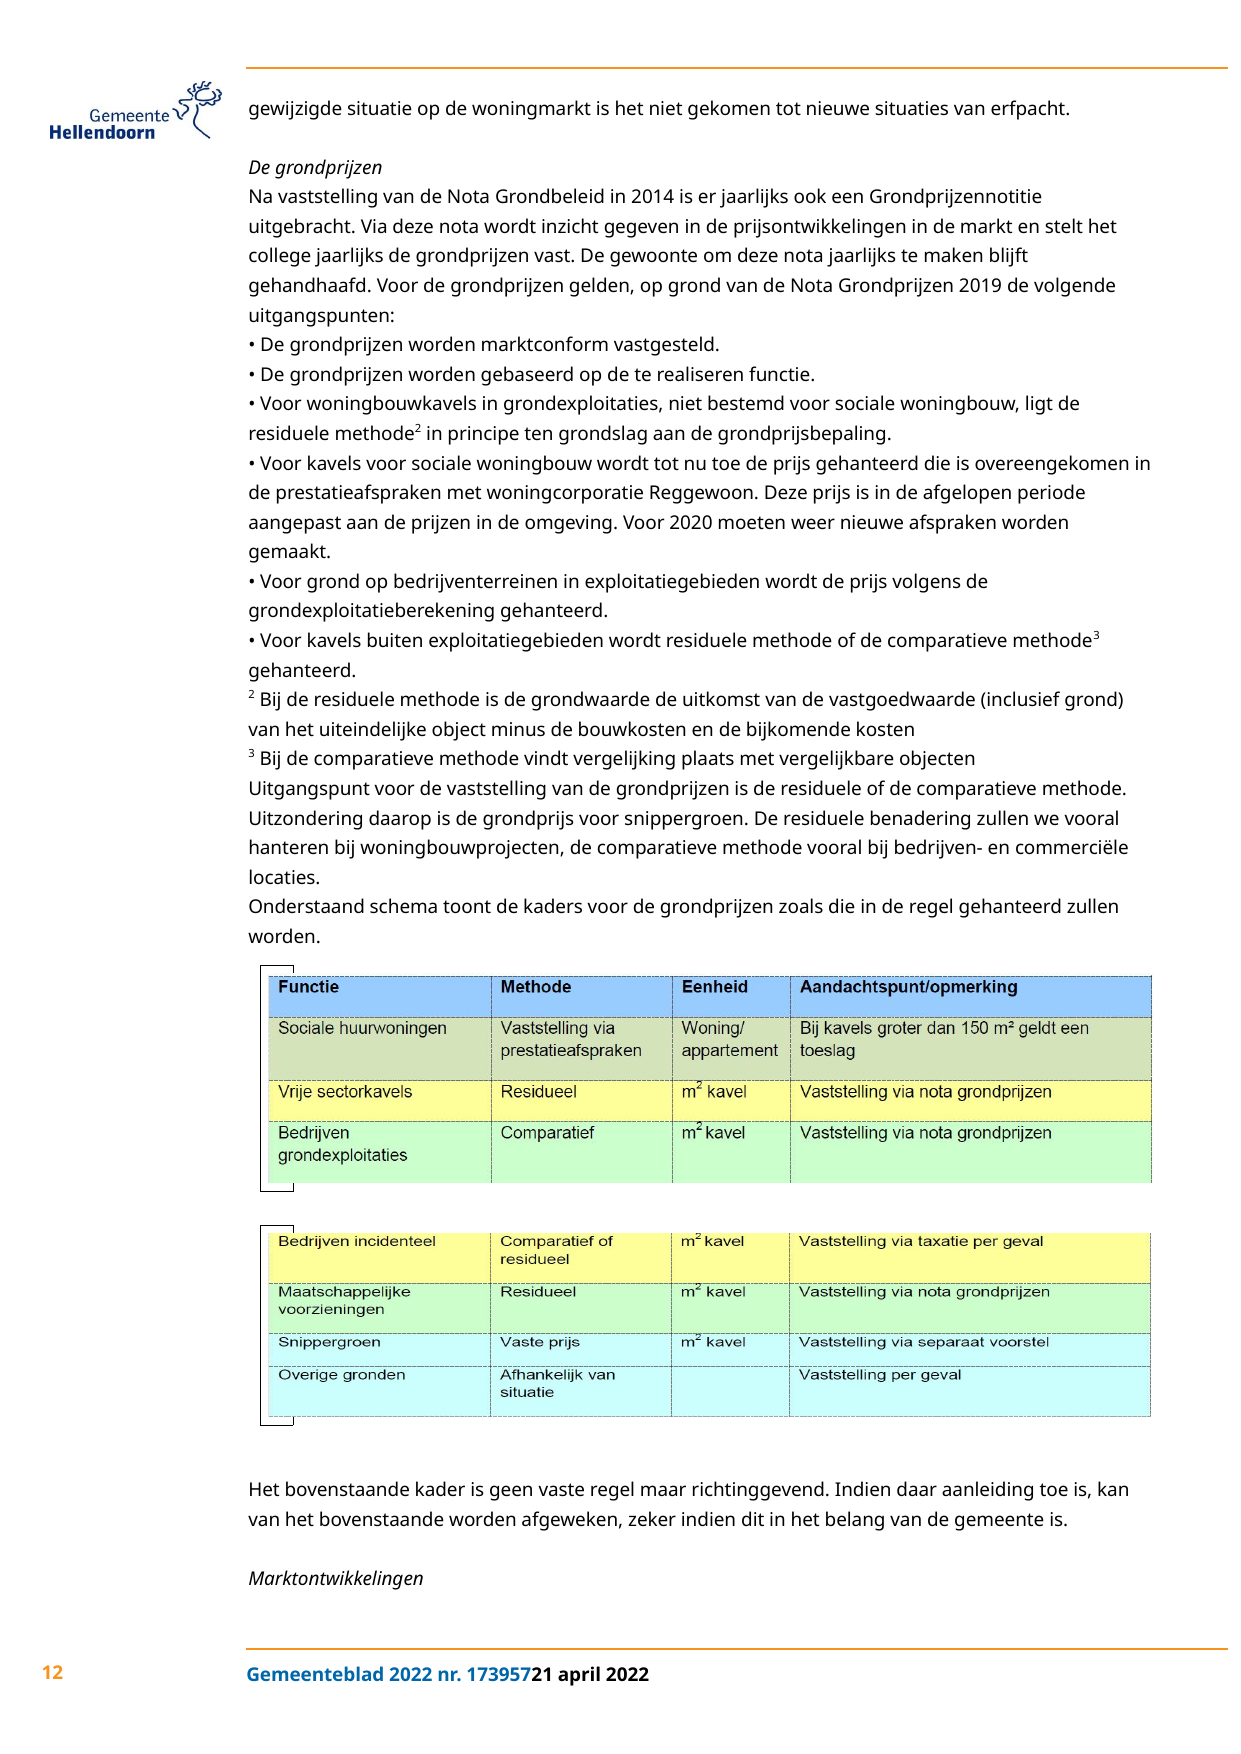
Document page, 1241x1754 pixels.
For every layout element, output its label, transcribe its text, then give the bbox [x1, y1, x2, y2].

text Na vaststelling van de Nota Grondbeleid in 2014 is er jaarlijks ook een Grondprijzennotitie uitgebracht. Via deze nota wordt inzicht gegeven in de prijsontwikkelingen in de markt en stelt het college jaarlijks de grondprijzen vast. De gewoonte om deze nota jaarlijks te maken blijft gehandhaafd. Voor de grondprijzen gelden, op grond van de Nota Grondprijzen 2019 de volgende uitgangspunten: [248, 183, 1152, 328]
picture [268, 973, 1155, 1183]
text Marktontwikkelingen [248, 1565, 1152, 1591]
text Onderstaand schema toont de kaders voor de grondprijzen zoals die in de regel gehanteerd zullen worden. [248, 893, 1152, 949]
picture [41, 47, 231, 172]
text • Voor grond op bedrijventerreinen in exploitatiegebieden wordt de prijs volgens de grondexploitatieberekening gehanteerd. [248, 568, 1152, 623]
text • Voor woningbouwkavels in grondexploitaties, niet bestemd voor sociale woningbouw, ligt de residuele methode2 in principe ten grondslag aan de grondprijsbepaling. [248, 391, 1152, 446]
picture [268, 1233, 1155, 1417]
text • De grondprijzen worden marktconform vastgesteld. [248, 331, 1152, 357]
text gewijzigde situatie op de woningmarkt is het niet gekomen tot nieuwe situaties van erfpacht. [248, 95, 1152, 121]
text Het bovenstaande kader is geen vaste regel maar richtinggevend. Indien daar aanleiding toe is, kan van het bovenstaande worden afgeweken, zeker indien dit in het belang van de gemeente is. [248, 1476, 1152, 1531]
text • De grondprijzen worden gebaseerd op de te realiseren functie. [248, 361, 1152, 387]
text 3 Bij de comparatieve methode vindt vergelijking plaats met vergelijkbare objecten [248, 746, 1152, 771]
text De grondprijzen [248, 154, 1152, 180]
text Uitgangspunt voor de vaststelling van de grondprijzen is de residuele of de comparatieve methode. Uitzondering daarop is de grondprijs voor snippergroen. De residuele benadering zullen we vooral hanteren bij woningbouwprojecten, de comparatieve methode vooral bij bedrijven- en commerciële locaties. [248, 775, 1152, 890]
text • Voor kavels buiten exploitatiegebieden wordt residuele methode of de comparatieve methode3 gehanteerd. [248, 627, 1152, 683]
text 2 Bij de residuele methode is de grondwaarde de uitkomst van de vastgoedwaarde (inclusief grond) van het uiteindelijke object minus de bouwkosten en de bijkomende kosten [248, 686, 1152, 742]
text • Voor kavels voor sociale woningbouw wordt tot nu toe de prijs gehanteerd die is overeengekomen in de prestatieafspraken met woningcorporatie Reggewoon. Deze prijs is in de afgelopen periode aangepast aan de prijzen in de omgeving. Voor 2020 moeten weer nieuwe afspraken worden gemaakt. [248, 450, 1152, 564]
